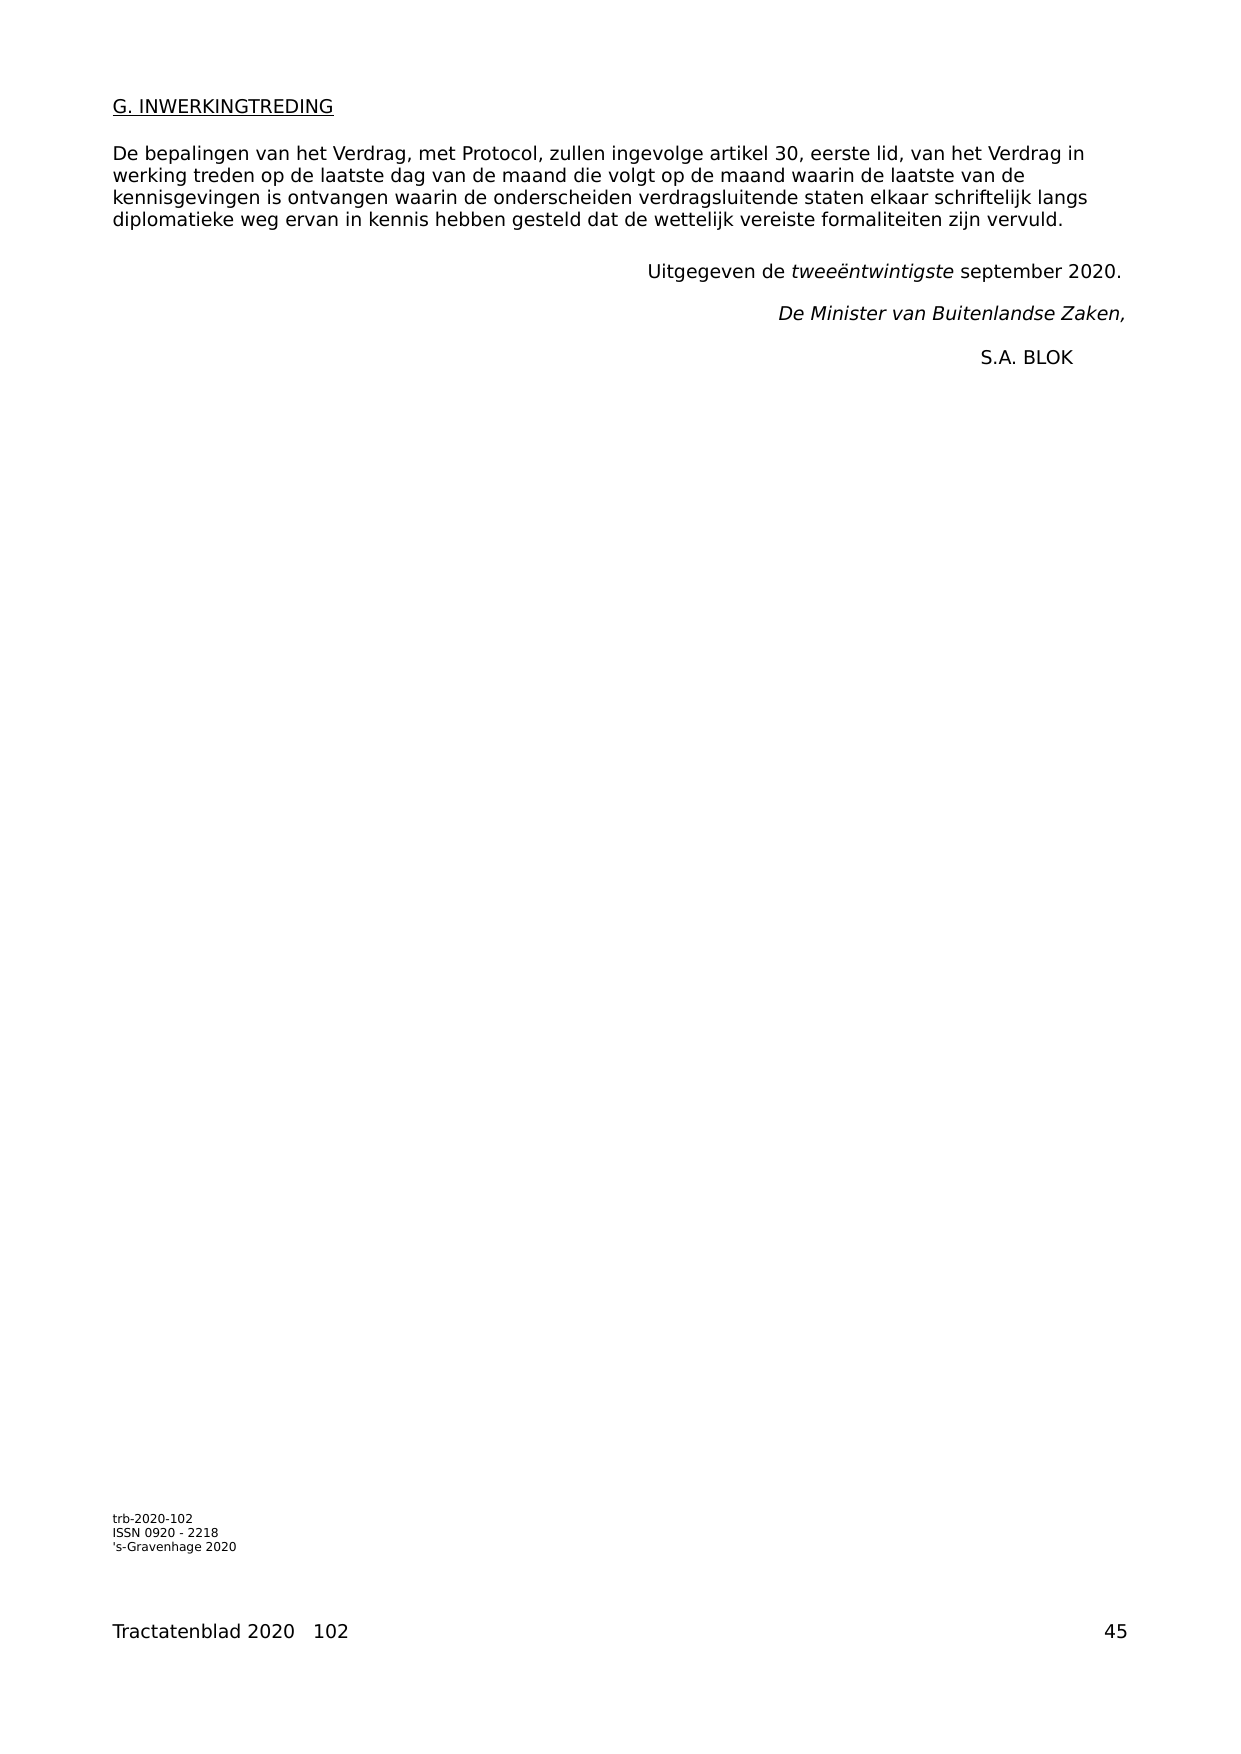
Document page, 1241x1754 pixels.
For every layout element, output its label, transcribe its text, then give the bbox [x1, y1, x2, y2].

text De Minister van Buitenlandse Zaken, S.A. BLOK [112, 303, 1128, 369]
text 's-Gravenhage 2020 [112, 1540, 346, 1554]
text Uitgegeven de tweeëntwintigste september 2020. [112, 261, 1128, 283]
text trb-2020-102 [112, 1512, 346, 1526]
subtitle G. INWERKINGTREDING [112, 96, 1128, 118]
text ISSN 0920 - 2218 [112, 1526, 346, 1540]
text De bepalingen van het Verdrag, met Protocol, zullen ingevolge artikel 30, eerste lid, van het Verdrag in werking treden op de laatste dag van de maand die volgt op de maand waarin de laatste van de kennisgevingen is ontvangen waarin de onderscheiden verdragsluitende staten elkaar schriftelijk langs diplomatieke weg ervan in kennis hebben gesteld dat de wettelijk vereiste formaliteiten zijn vervuld. [112, 143, 1128, 231]
